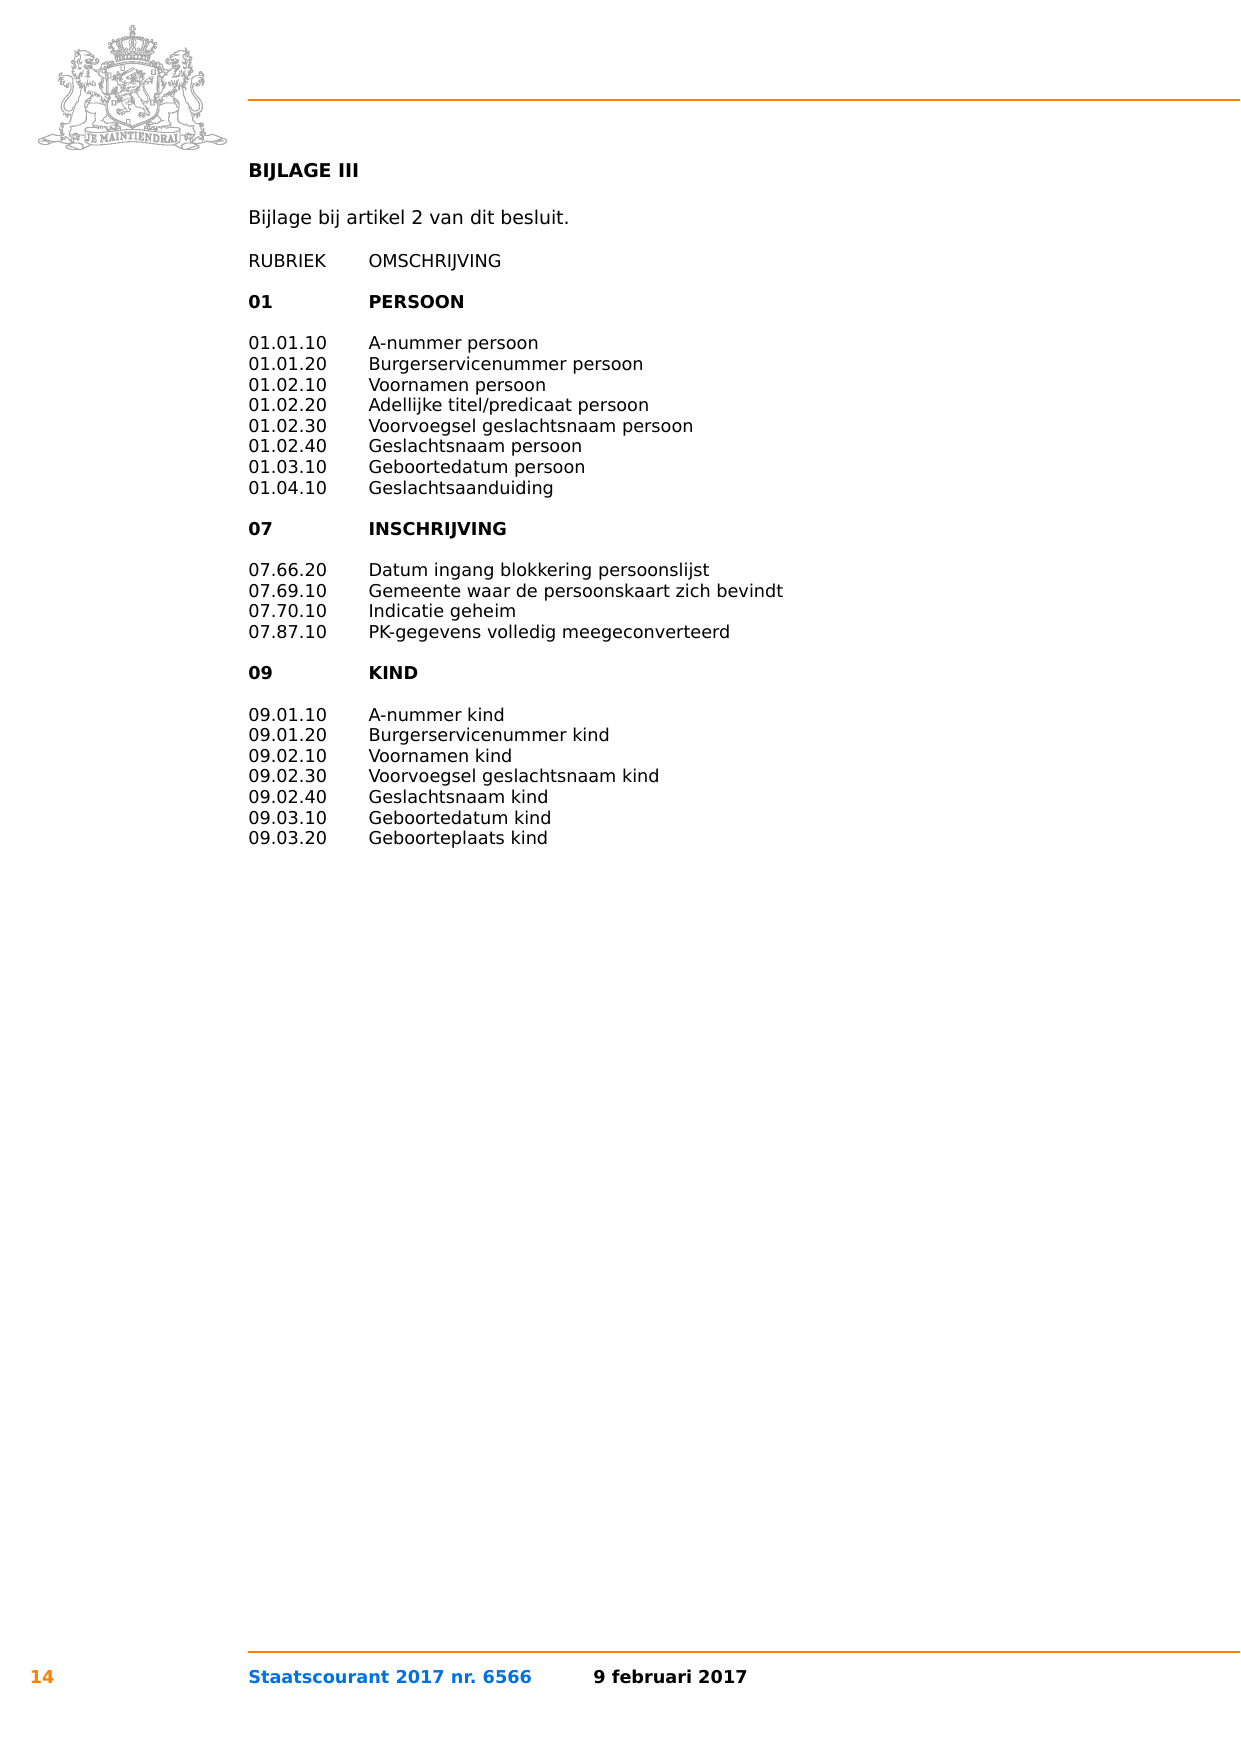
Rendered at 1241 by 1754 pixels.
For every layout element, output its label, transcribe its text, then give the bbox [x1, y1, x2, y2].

table_cell 09.01.20 [248, 725, 362, 746]
table_cell PERSOON [363, 292, 1163, 313]
table_cell Geslachtsnaam kind [363, 787, 1163, 808]
table_header OMSCHRIJVING [363, 251, 1163, 271]
picture [38, 25, 227, 150]
table_cell 01.02.20 [248, 395, 362, 416]
table_cell [363, 684, 1163, 704]
table_cell Datum ingang blokkering persoonslijst [363, 560, 1163, 581]
table_cell 09.03.10 [248, 808, 362, 828]
table_cell [248, 540, 362, 560]
table_cell A-nummer kind [363, 705, 1163, 725]
table_cell Voorvoegsel geslachtsnaam persoon [363, 416, 1163, 436]
table_cell [248, 271, 362, 292]
table_cell Adellijke titel/predicaat persoon [363, 395, 1163, 416]
table_cell Indicatie geheim [363, 601, 1163, 622]
table_cell 01.01.20 [248, 354, 362, 374]
table_cell 09.01.10 [248, 705, 362, 725]
table_cell PK-gegevens volledig meegeconverteerd [363, 622, 1163, 643]
table_cell 01.02.10 [248, 375, 362, 395]
table_cell Voorvoegsel geslachtsnaam kind [363, 766, 1163, 787]
table_cell [248, 498, 362, 519]
table_cell 01 [248, 292, 362, 313]
table_cell [363, 498, 1163, 519]
table_cell [248, 313, 362, 333]
table_cell KIND [363, 663, 1163, 684]
table_cell 09 [248, 663, 362, 684]
table_cell Geslachtsnaam persoon [363, 436, 1163, 457]
table_cell 01.02.40 [248, 436, 362, 457]
table_cell INSCHRIJVING [363, 519, 1163, 539]
table_cell Geslachtsaanduiding [363, 478, 1163, 498]
table_cell Gemeente waar de persoonskaart zich bevindt [363, 581, 1163, 601]
table_cell 01.02.30 [248, 416, 362, 436]
table_cell Voornamen persoon [363, 375, 1163, 395]
table_cell 01.01.10 [248, 333, 362, 354]
subtitle BIJLAGE III [248, 160, 1163, 182]
table_cell 07.66.20 [248, 560, 362, 581]
table_cell [363, 540, 1163, 560]
table_cell 09.03.20 [248, 828, 362, 849]
table_cell [363, 643, 1163, 663]
table_cell A-nummer persoon [363, 333, 1163, 354]
table_cell [248, 643, 362, 663]
table_cell [363, 313, 1163, 333]
table_cell Geboorteplaats kind [363, 828, 1163, 849]
table_cell Burgerservicenummer persoon [363, 354, 1163, 374]
text Bijlage bij artikel 2 van dit besluit. [248, 207, 1163, 229]
table_cell 07 [248, 519, 362, 539]
table_cell 07.70.10 [248, 601, 362, 622]
table_cell Burgerservicenummer kind [363, 725, 1163, 746]
table_cell 01.03.10 [248, 457, 362, 478]
table_cell [248, 684, 362, 704]
table_cell 09.02.30 [248, 766, 362, 787]
table_cell 09.02.10 [248, 746, 362, 766]
table_cell 01.04.10 [248, 478, 362, 498]
table_cell Geboortedatum persoon [363, 457, 1163, 478]
table_cell 09.02.40 [248, 787, 362, 808]
table_cell 07.69.10 [248, 581, 362, 601]
table_cell [363, 271, 1163, 292]
table_cell Geboortedatum kind [363, 808, 1163, 828]
table_cell 07.87.10 [248, 622, 362, 643]
table_cell Voornamen kind [363, 746, 1163, 766]
table_header RUBRIEK [248, 251, 362, 271]
